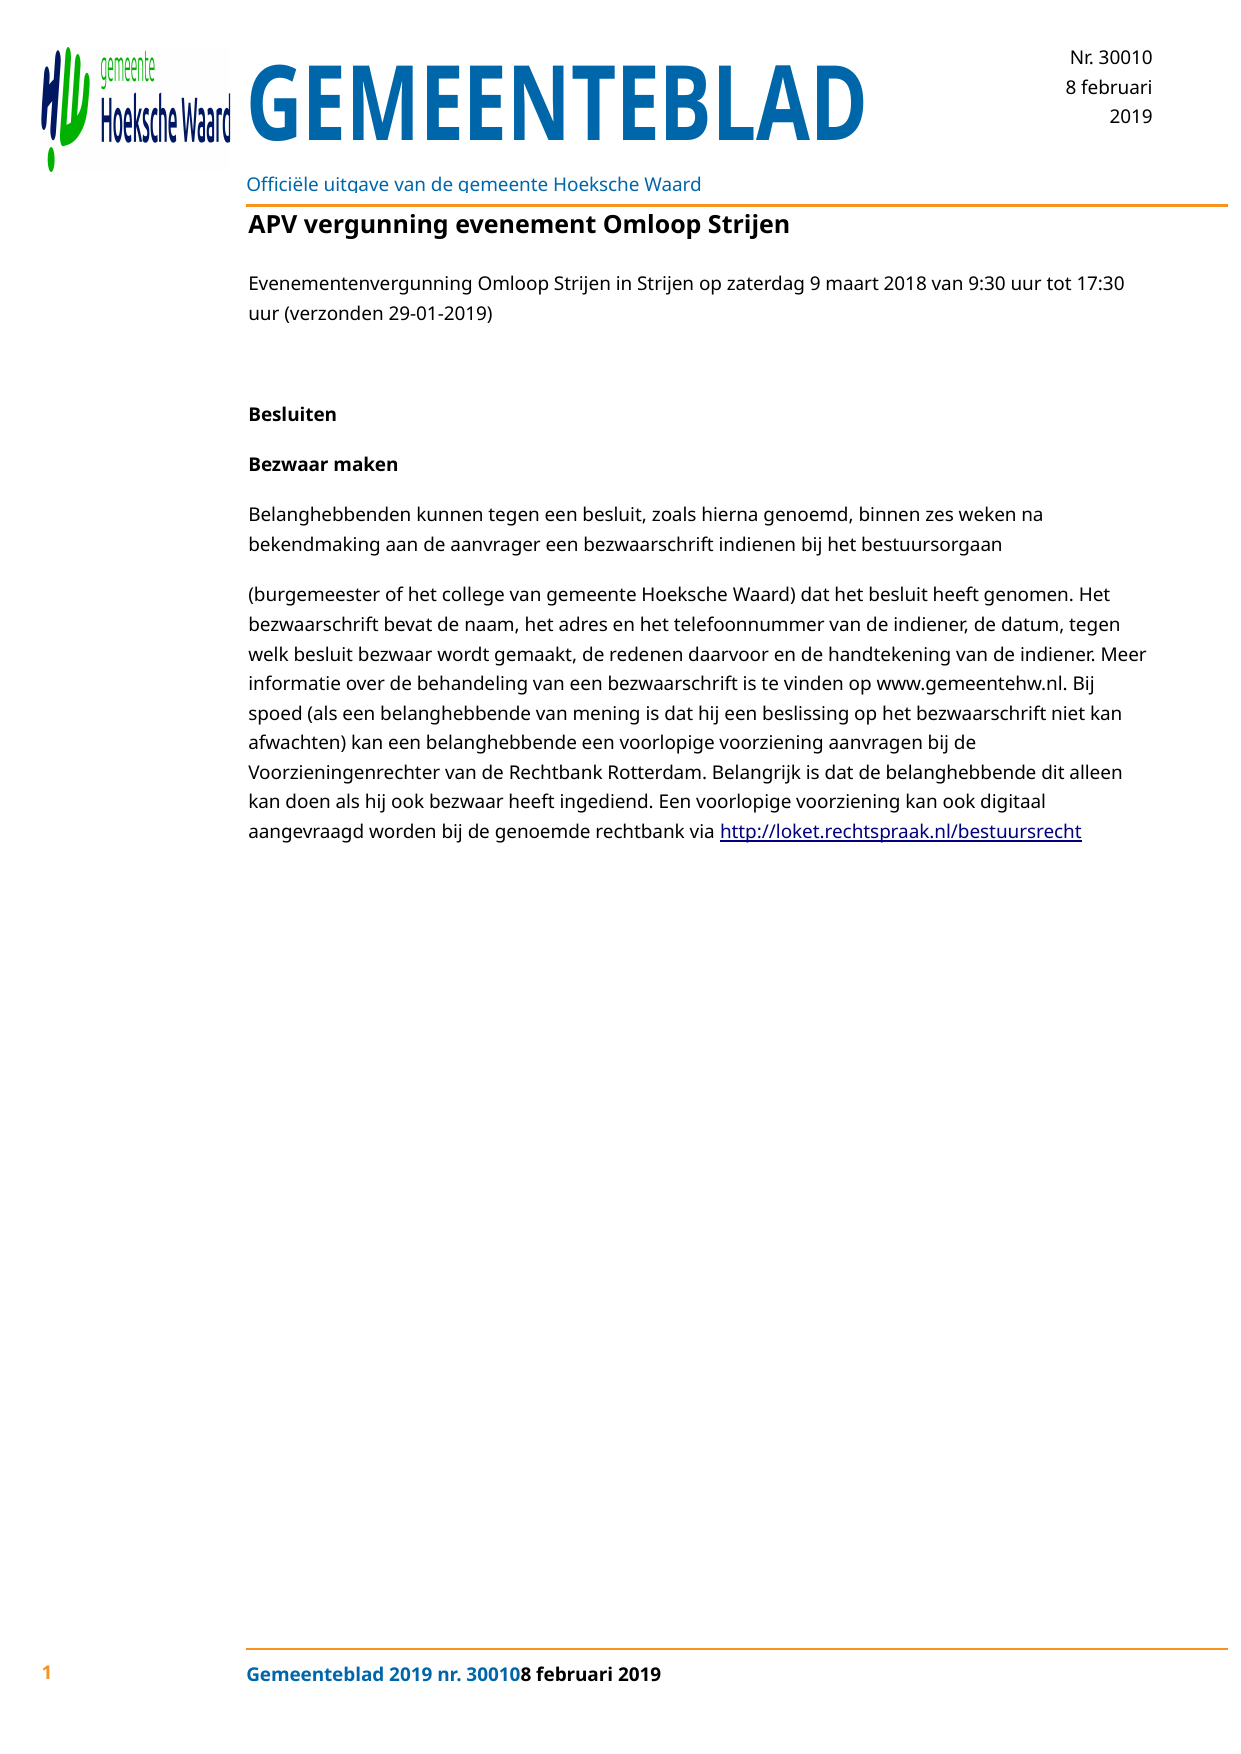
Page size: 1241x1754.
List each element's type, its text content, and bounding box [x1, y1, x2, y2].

text (burgemeester of het college van gemeente Hoeksche Waard) dat het besluit heeft genomen. Het bezwaarschrift bevat de naam, het adres en het telefoonnummer van de indiener, de datum, tegen welk besluit bezwaar wordt gemaakt, de redenen daarvoor en de handtekening van de indiener. Meer informatie over de behandeling van een bezwaarschrift is te vinden op www.gemeentehw.nl. Bij spoed (als een belanghebbende van mening is dat hij een beslissing op het bezwaarschrift niet kan afwachten) kan een belanghebbende een voorlopige voorziening aanvragen bij de Voorzieningenrechter van de Rechtbank Rotterdam. Belangrijk is dat de belanghebbende dit alleen kan doen als hij ook bezwaar heeft ingediend. Een voorlopige voorziening kan ook digitaal aangevraagd worden bij de genoemde rechtbank via http://loket.rechtspraak.nl/bestuursrecht [248, 582, 1152, 844]
text Besluiten [248, 401, 1152, 426]
text Bezwaar maken [248, 451, 1152, 477]
picture [41, 47, 231, 172]
text Evenementenvergunning Omloop Strijen in Strijen op zaterdag 9 maart 2018 van 9:30 uur tot 17:30 uur (verzonden 29-01-2019) [248, 270, 1152, 326]
text Belanghebbenden kunnen tegen een besluit, zoals hierna genoemd, binnen zes weken na bekendmaking aan de aanvrager een bezwaarschrift indienen bij het bestuursorgaan [248, 502, 1152, 557]
text APV vergunning evenement Omloop Strijen [248, 207, 1152, 241]
